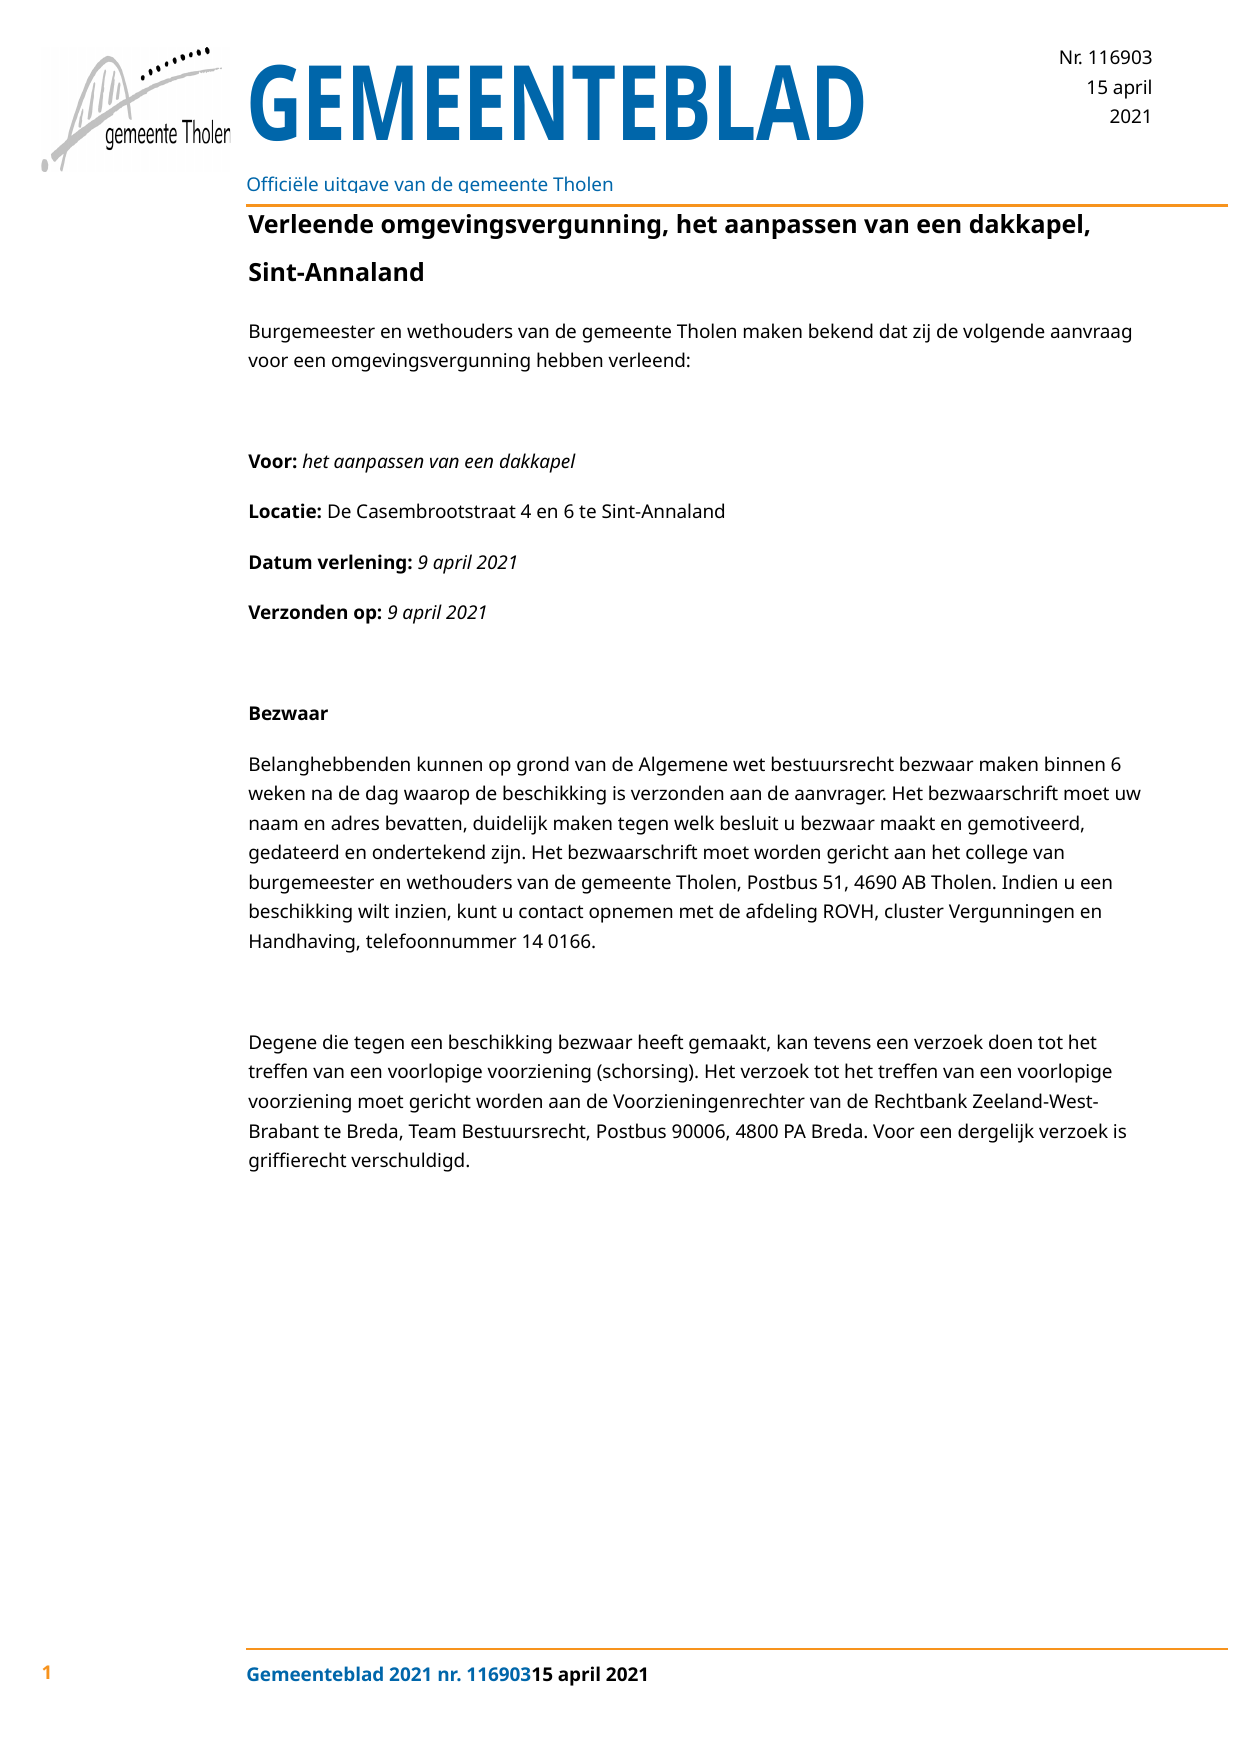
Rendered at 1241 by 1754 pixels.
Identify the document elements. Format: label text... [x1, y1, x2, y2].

text Burgemeester en wethouders van de gemeente Tholen maken bekend dat zij de volgende aanvraag voor een omgevingsvergunning hebben verleend: [248, 318, 1152, 373]
text Locatie: De Casembrootstraat 4 en 6 te Sint-Annaland [248, 499, 1152, 524]
text Degene die tegen een beschikking bezwaar heeft gemaakt, kan tevens een verzoek doen tot het treffen van een voorlopige voorziening (schorsing). Het verzoek tot het treffen van een voorlopige voorziening moet gericht worden aan de Voorzieningenrechter van de Rechtbank Zeeland-West-Brabant te Breda, Team Bestuursrecht, Postbus 90006, 4800 PA Breda. Voor een dergelijk verzoek is griffierecht verschuldigd. [248, 1029, 1152, 1173]
text Verleende omgevingsvergunning, het aanpassen van een dakkapel, Sint-Annaland [248, 207, 1152, 288]
text Verzonden op: 9 april 2021 [248, 599, 1152, 625]
picture [41, 47, 231, 172]
text Bezwaar [248, 700, 1152, 726]
text Voor: het aanpassen van een dakkapel [248, 448, 1152, 474]
text Belanghebbenden kunnen op grond van de Algemene wet bestuursrecht bezwaar maken binnen 6 weken na de dag waarop de beschikking is verzonden aan de aanvrager. Het bezwaarschrift moet uw naam en adres bevatten, duidelijk maken tegen welk besluit u bezwaar maakt en gemotiveerd, gedateerd en ondertekend zijn. Het bezwaarschrift moet worden gericht aan het college van burgemeester en wethouders van de gemeente Tholen, Postbus 51, 4690 AB Tholen. Indien u een beschikking wilt inzien, kunt u contact opnemen met de afdeling ROVH, cluster Vergunningen en Handhaving, telefoonnummer 14 0166. [248, 751, 1152, 954]
text Datum verlening: 9 april 2021 [248, 549, 1152, 575]
